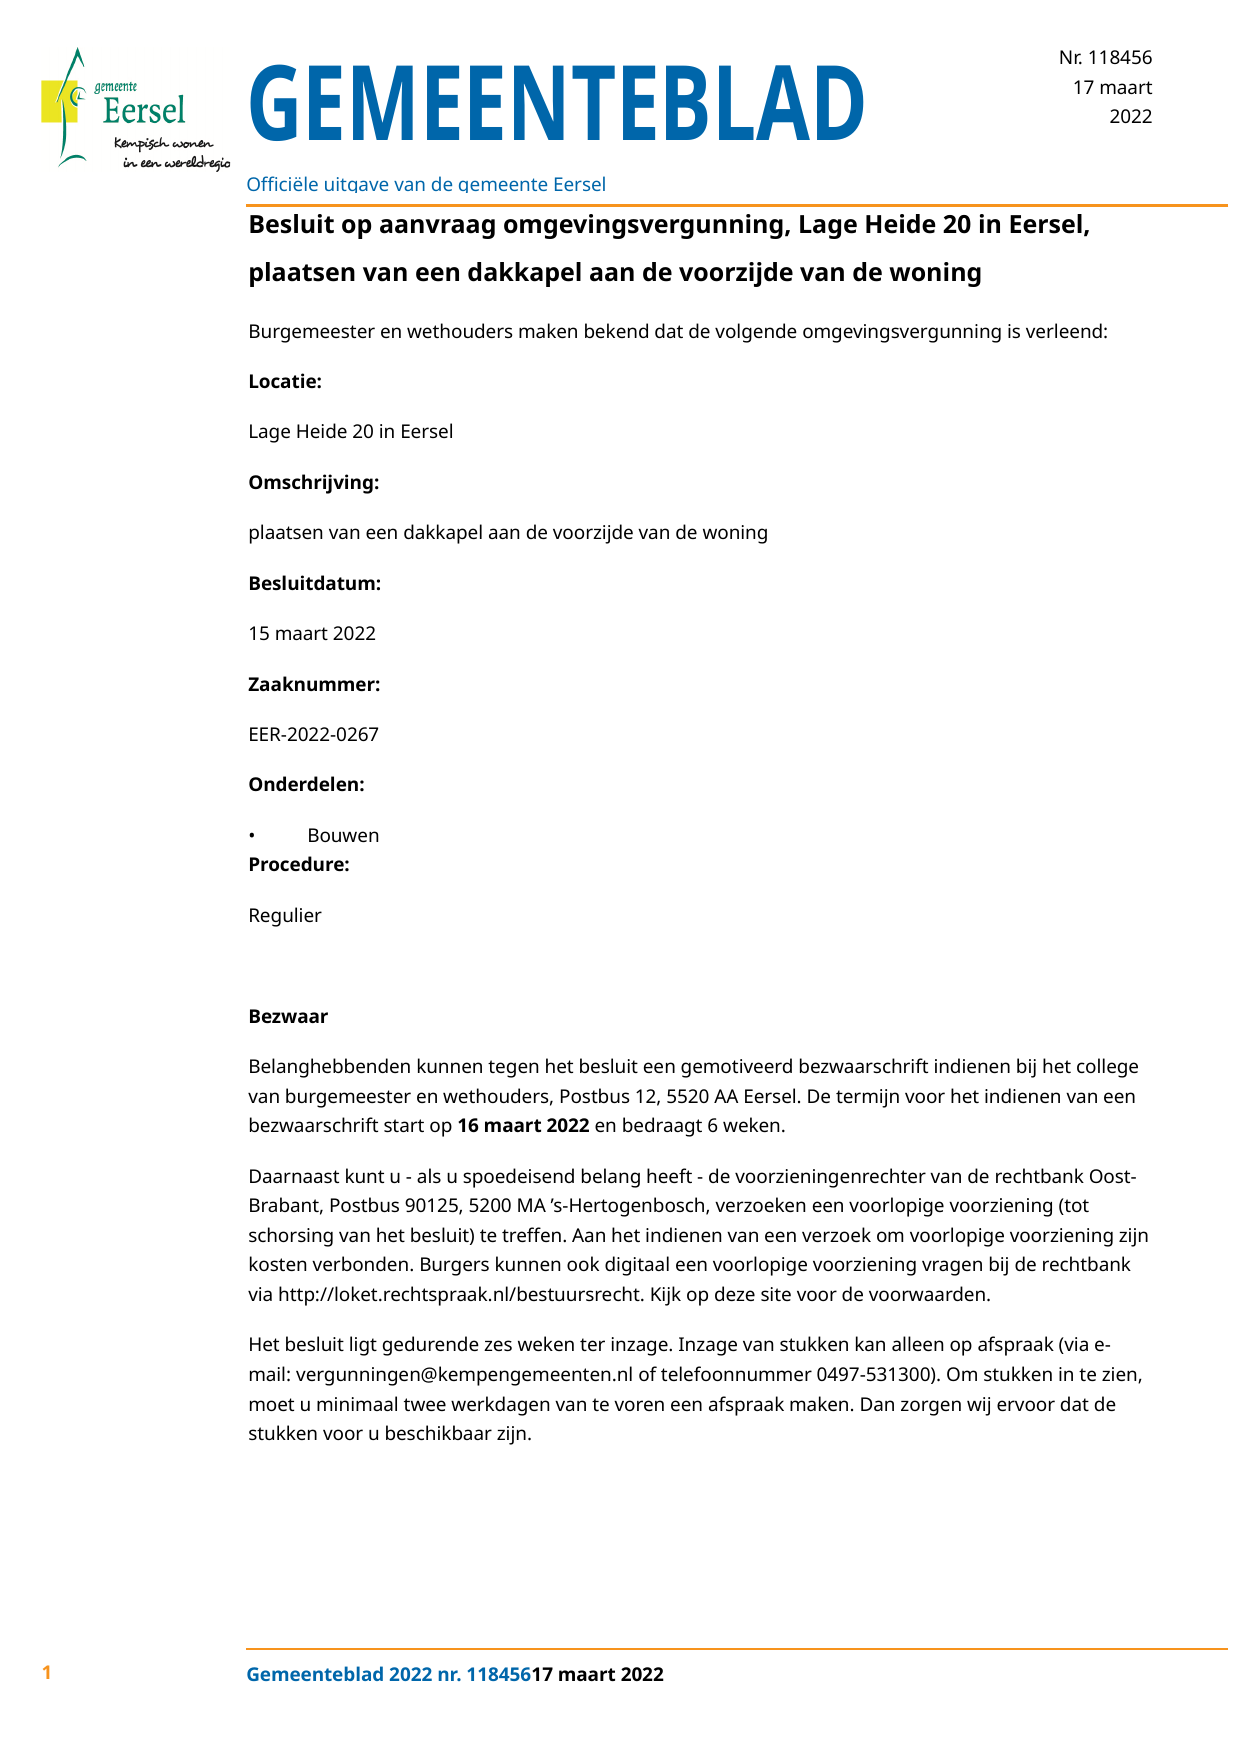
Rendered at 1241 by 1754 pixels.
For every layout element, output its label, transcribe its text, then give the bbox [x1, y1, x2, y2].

text Belanghebbenden kunnen tegen het besluit een gemotiveerd bezwaarschrift indienen bij het college van burgemeester en wethouders, Postbus 12, 5520 AA Eersel. De termijn voor het indienen van een bezwaarschrift start op 16 maart 2022 en bedraagt 6 weken. [248, 1053, 1152, 1138]
text Bezwaar [248, 1003, 1152, 1029]
picture [41, 47, 231, 172]
text Regulier [248, 902, 1152, 928]
text Daarnaast kunt u - als u spoedeisend belang heeft - de voorzieningenrechter van de rechtbank Oost-Brabant, Postbus 90125, 5200 MA ’s-Hertogenbosch, verzoeken een voorlopige voorziening (tot schorsing van het besluit) te treffen. Aan het indienen van een verzoek om voorlopige voorziening zijn kosten verbonden. Burgers kunnen ook digitaal een voorlopige voorziening vragen bij de rechtbank via http://loket.rechtspraak.nl/bestuursrecht. Kijk op deze site voor de voorwaarden. [248, 1163, 1152, 1307]
text Onderdelen: [248, 772, 1152, 797]
text EER-2022-0267 [248, 721, 1152, 747]
text Locatie: [248, 368, 1152, 394]
text 15 maart 2022 [248, 620, 1152, 646]
text Besluit op aanvraag omgevingsvergunning, Lage Heide 20 in Eersel, plaatsen van een dakkapel aan de voorzijde van de woning [248, 207, 1152, 288]
list Bouwen [248, 822, 1152, 848]
text Burgemeester en wethouders maken bekend dat de volgende omgevingsvergunning is verleend: [248, 318, 1152, 344]
text Omschrijving: [248, 469, 1152, 495]
text Lage Heide 20 in Eersel [248, 419, 1152, 444]
text plaatsen van een dakkapel aan de voorzijde van de woning [248, 519, 1152, 545]
text Het besluit ligt gedurende zes weken ter inzage. Inzage van stukken kan alleen op afspraak (via e-mail: vergunningen@kempengemeenten.nl of telefoonnummer 0497-531300). Om stukken in te zien, moet u minimaal twee werkdagen van te voren een afspraak maken. Dan zorgen wij ervoor dat de stukken voor u beschikbaar zijn. [248, 1332, 1152, 1446]
text Zaaknummer: [248, 671, 1152, 697]
text Procedure: [248, 852, 1152, 877]
text Besluitdatum: [248, 570, 1152, 596]
